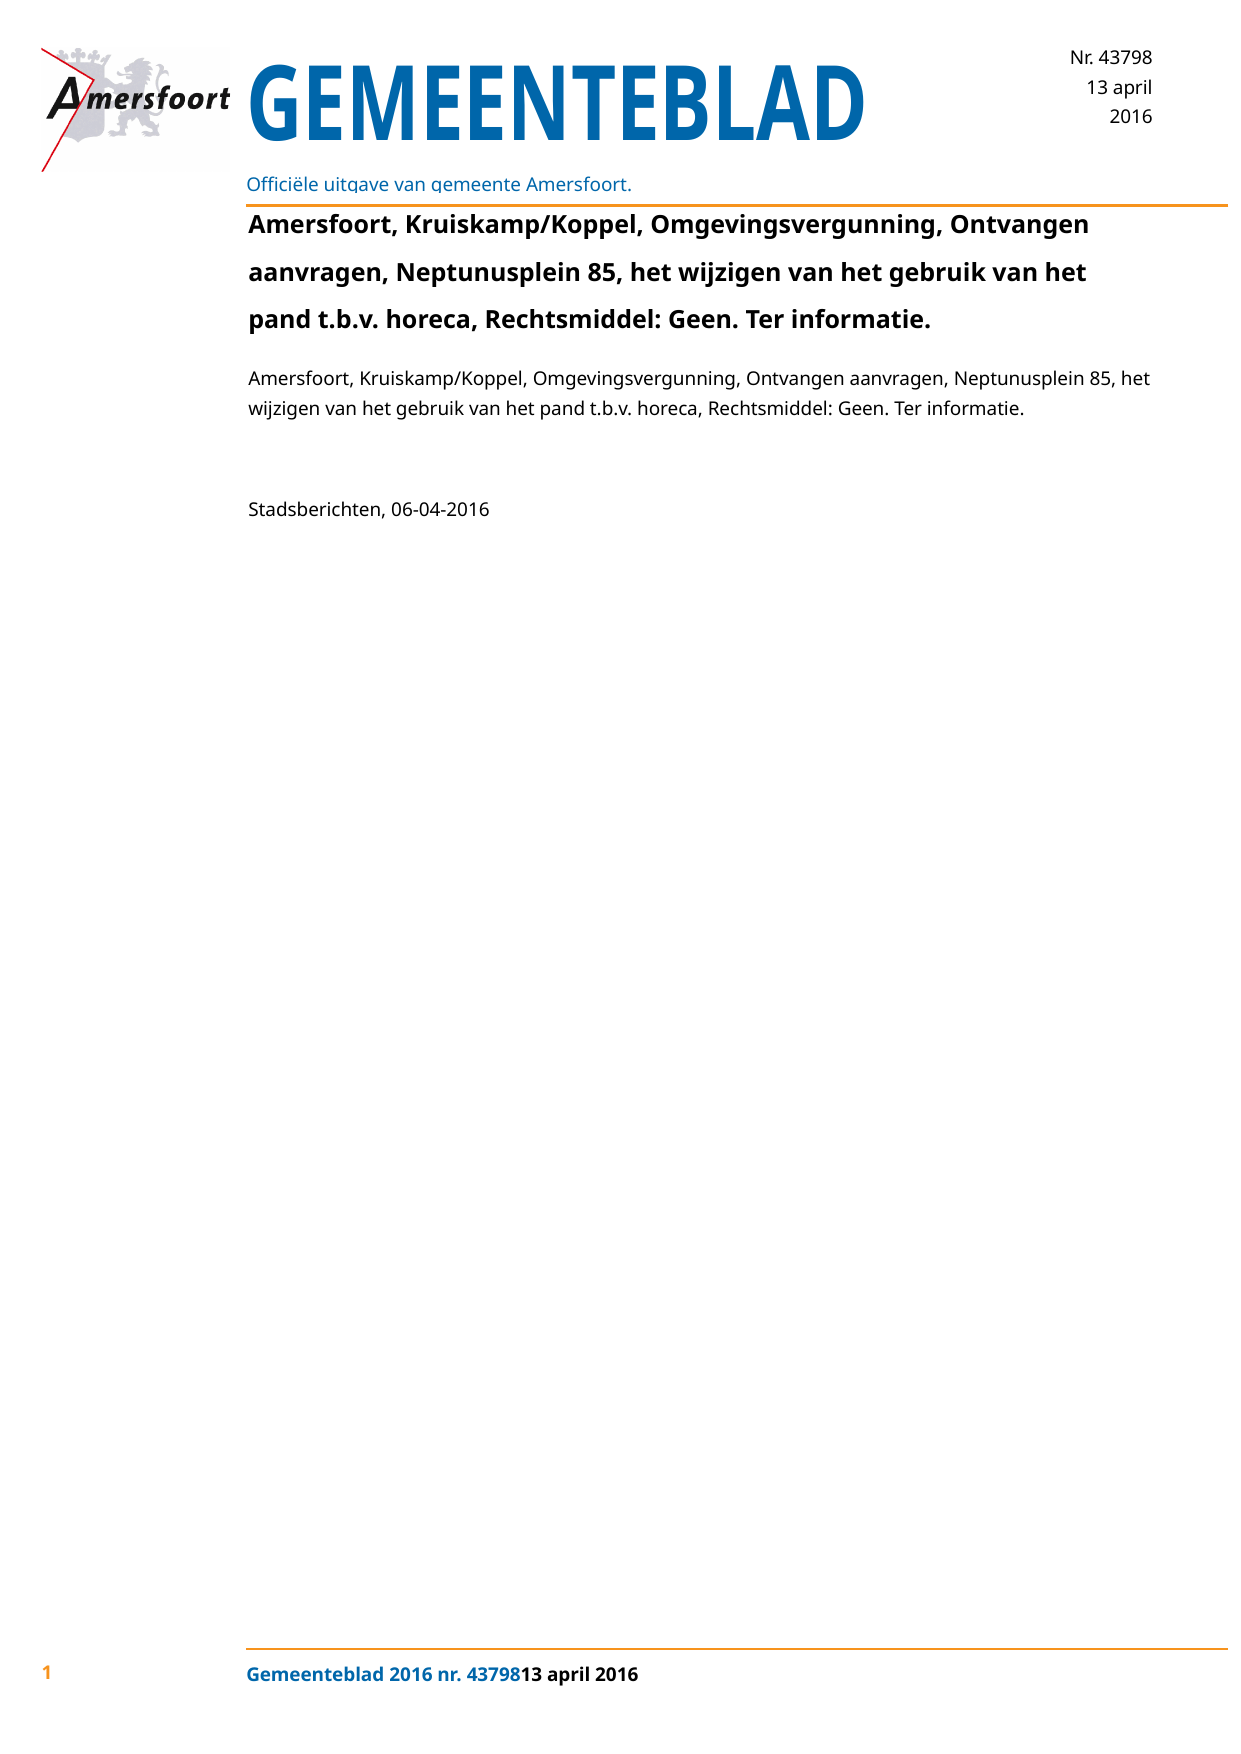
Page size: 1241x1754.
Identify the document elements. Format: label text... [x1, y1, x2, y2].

text Amersfoort, Kruiskamp/Koppel, Omgevingsvergunning, Ontvangen aanvragen, Neptunusplein 85, het wijzigen van het gebruik van het pand t.b.v. horeca, Rechtsmiddel: Geen. Ter informatie. [248, 207, 1152, 336]
text Amersfoort, Kruiskamp/Koppel, Omgevingsvergunning, Ontvangen aanvragen, Neptunusplein 85, het wijzigen van het gebruik van het pand t.b.v. horeca, Rechtsmiddel: Geen. Ter informatie. [248, 366, 1152, 421]
picture [41, 47, 231, 172]
text Stadsberichten, 06-04-2016 [248, 496, 1152, 522]
